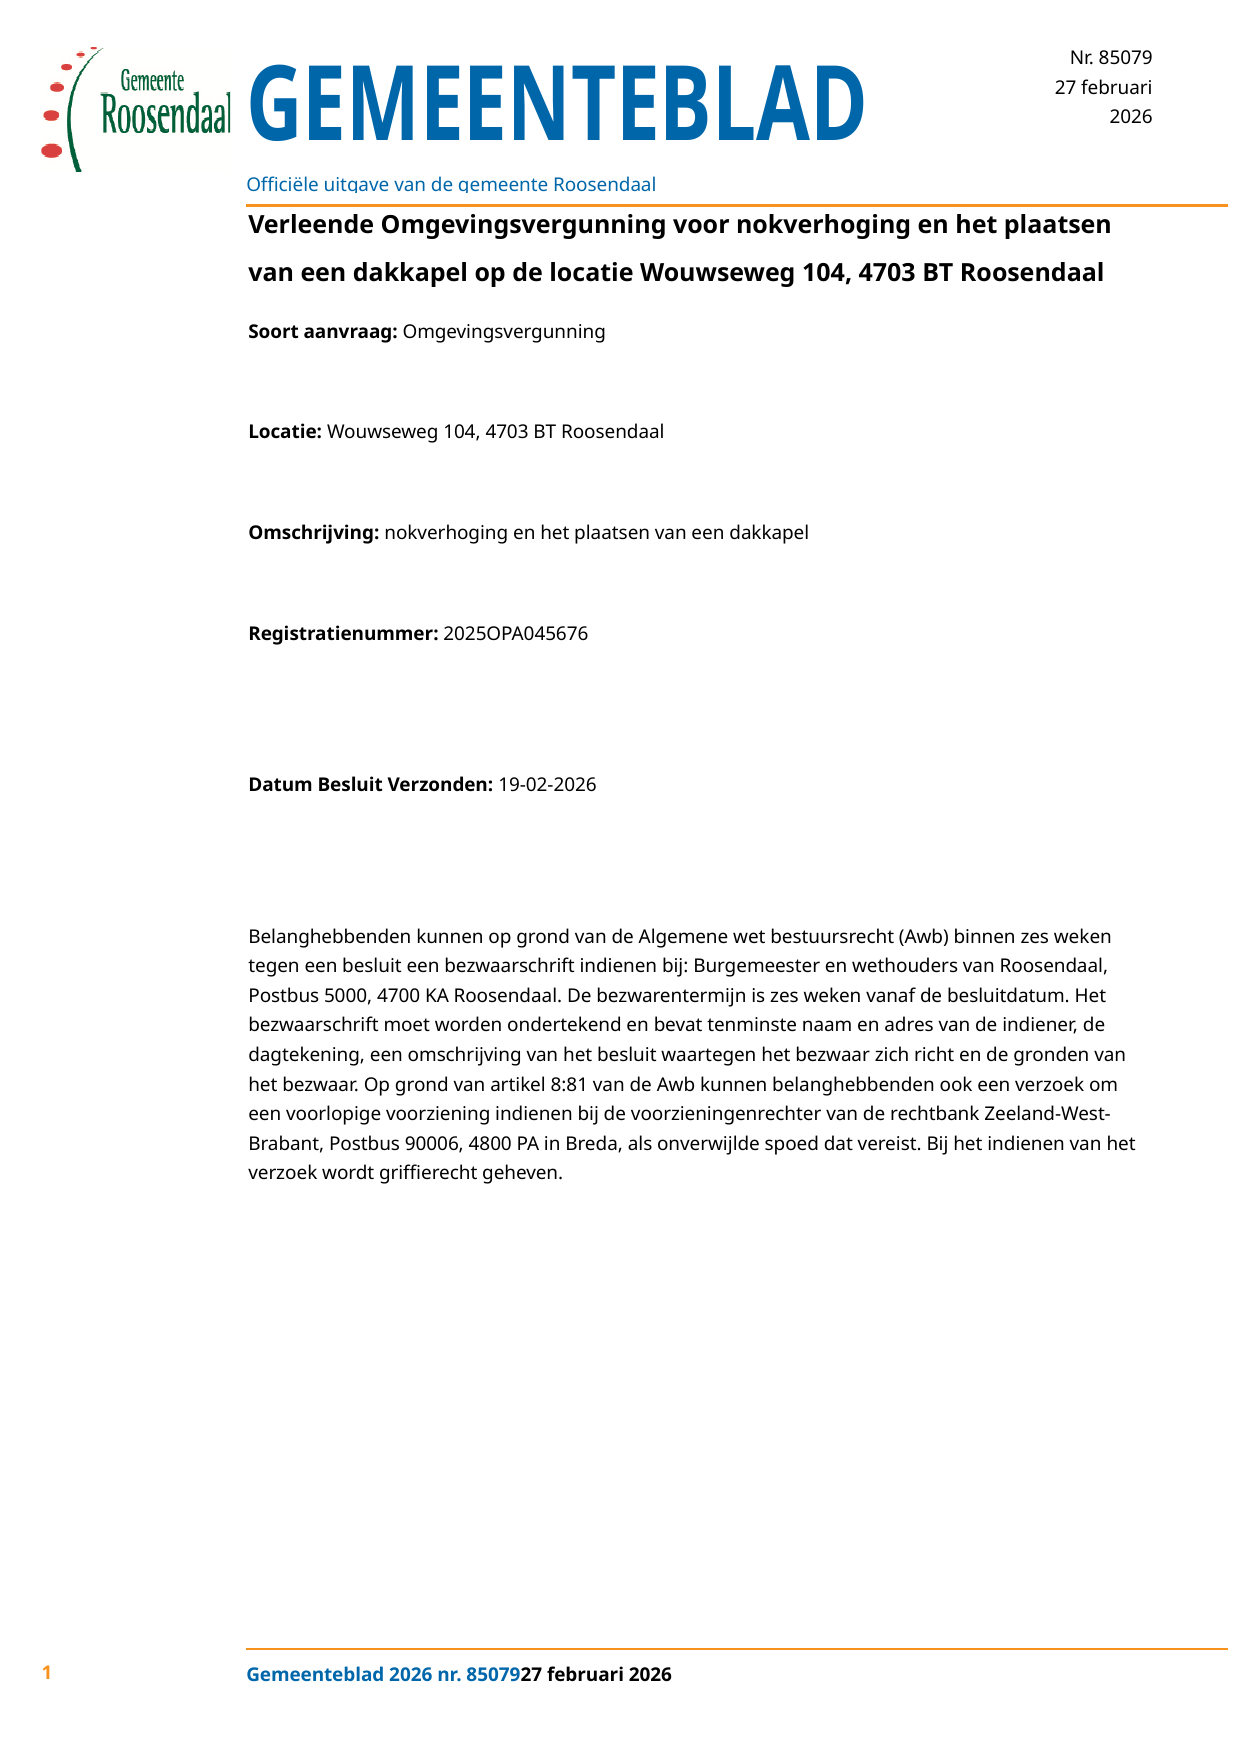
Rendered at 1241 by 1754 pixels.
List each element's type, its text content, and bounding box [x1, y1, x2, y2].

text Soort aanvraag: Omgevingsvergunning [248, 318, 1152, 344]
text Datum Besluit Verzonden: 19-02-2026 [248, 772, 1152, 797]
text Belanghebbenden kunnen op grond van de Algemene wet bestuursrecht (Awb) binnen zes weken tegen een besluit een bezwaarschrift indienen bij: Burgemeester en wethouders van Roosendaal, Postbus 5000, 4700 KA Roosendaal. De bezwarentermijn is zes weken vanaf de besluitdatum. Het bezwaarschrift moet worden ondertekend en bevat tenminste naam en adres van de indiener, de dagtekening, een omschrijving van het besluit waartegen het bezwaar zich richt en de gronden van het bezwaar. Op grond van artikel 8:81 van de Awb kunnen belanghebbenden ook een verzoek om een voorlopige voorziening indienen bij de voorzieningenrechter van de rechtbank Zeeland-West-Brabant, Postbus 90006, 4800 PA in Breda, als onverwijlde spoed dat vereist. Bij het indienen van het verzoek wordt griffierecht geheven. [248, 923, 1152, 1185]
picture [41, 47, 231, 172]
text Omschrijving: nokverhoging en het plaatsen van een dakkapel [248, 519, 1152, 545]
text Locatie: Wouwseweg 104, 4703 BT Roosendaal [248, 419, 1152, 444]
text Verleende Omgevingsvergunning voor nokverhoging en het plaatsen van een dakkapel op de locatie Wouwseweg 104, 4703 BT Roosendaal [248, 207, 1152, 288]
text Registratienummer: 2025OPA045676 [248, 620, 1152, 646]
